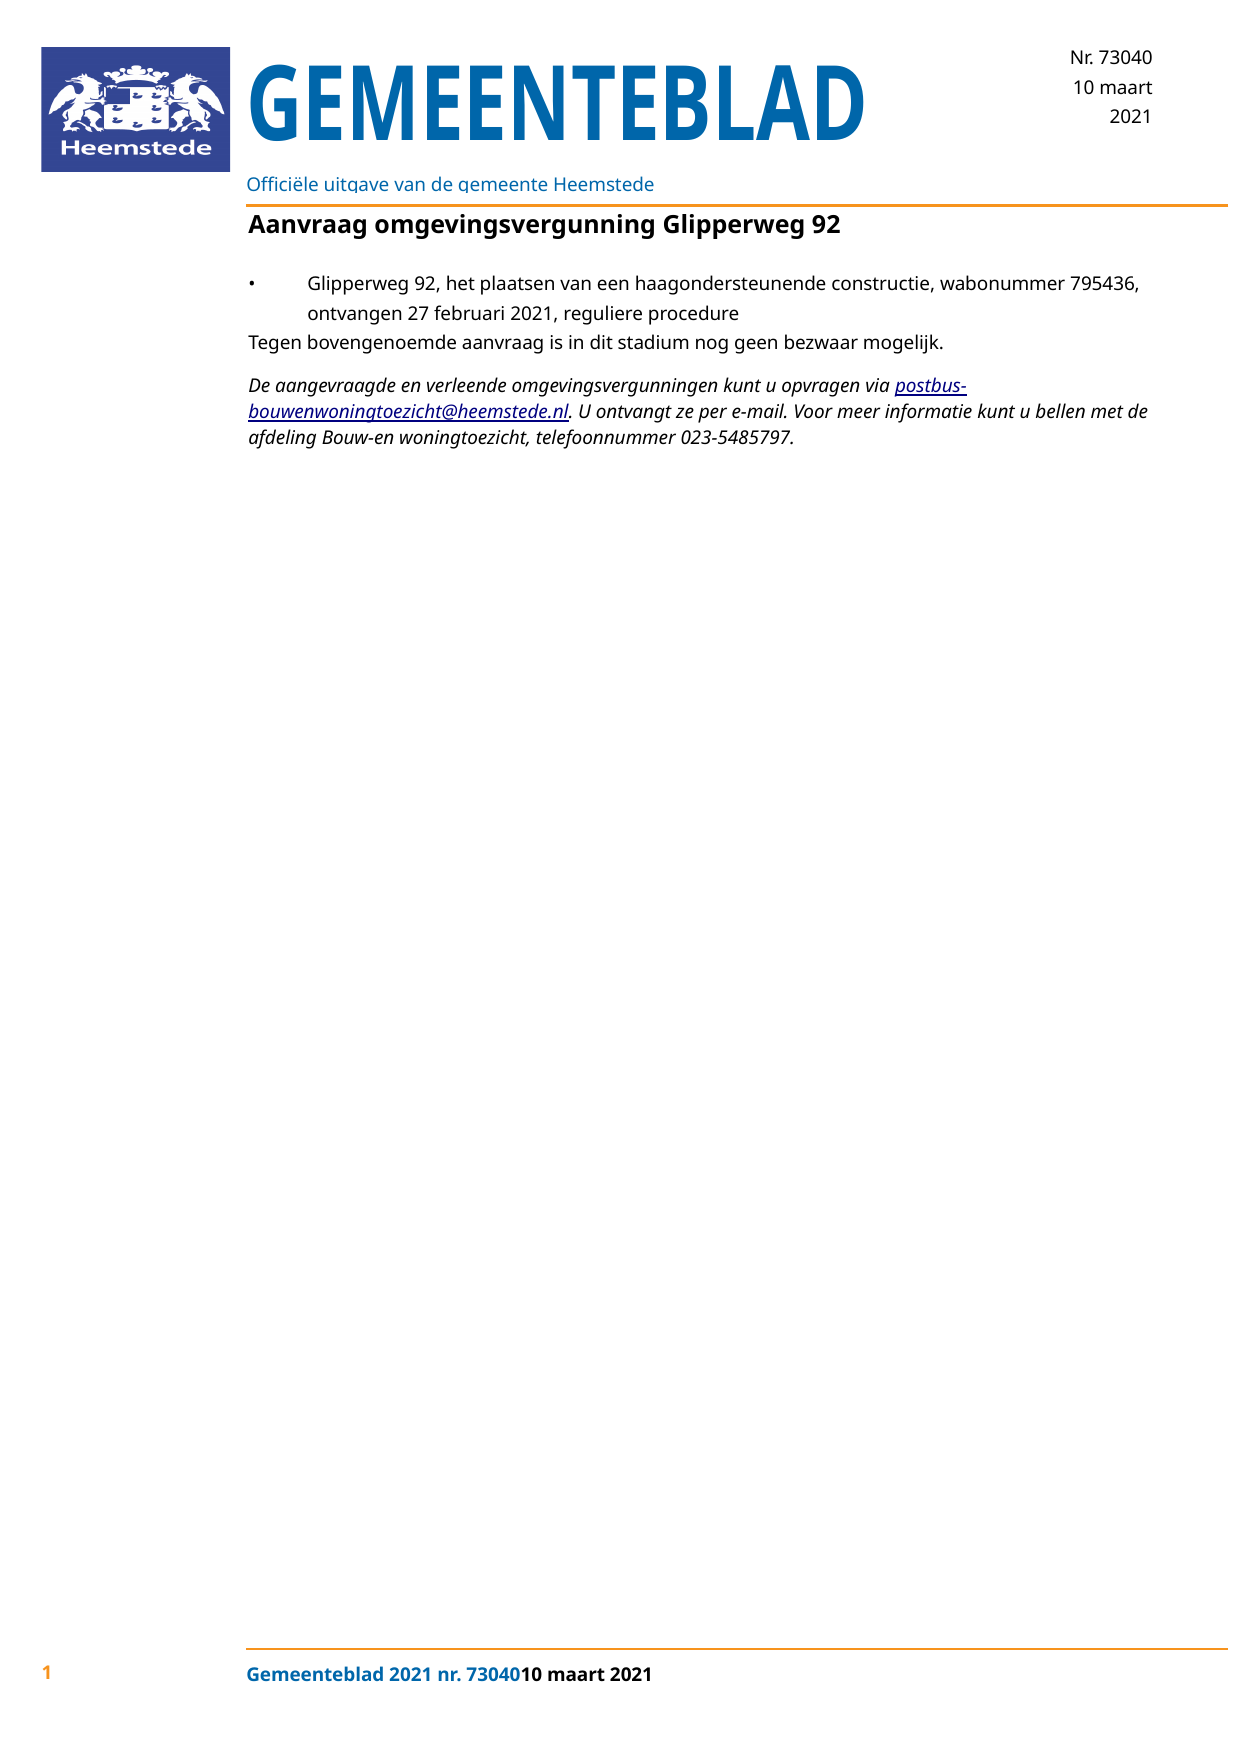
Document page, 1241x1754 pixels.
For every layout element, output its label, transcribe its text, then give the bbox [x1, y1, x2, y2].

text De aangevraagde en verleende omgevingsvergunningen kunt u opvragen via postbus-bouwenwoningtoezicht@heemstede.nl. U ontvangt ze per e-mail. Voor meer informatie kunt u bellen met de afdeling Bouw-en woningtoezicht, telefoonnummer 023-5485797. [248, 373, 1152, 450]
text Aanvraag omgevingsvergunning Glipperweg 92 [248, 207, 1152, 241]
picture [41, 47, 231, 172]
list Glipperweg 92, het plaatsen van een haagondersteunende constructie, wabonummer 795436, ontvangen 27 februari 2021, reguliere procedure [248, 270, 1152, 326]
text Tegen bovengenoemde aanvraag is in dit stadium nog geen bezwaar mogelijk. [248, 329, 1152, 355]
